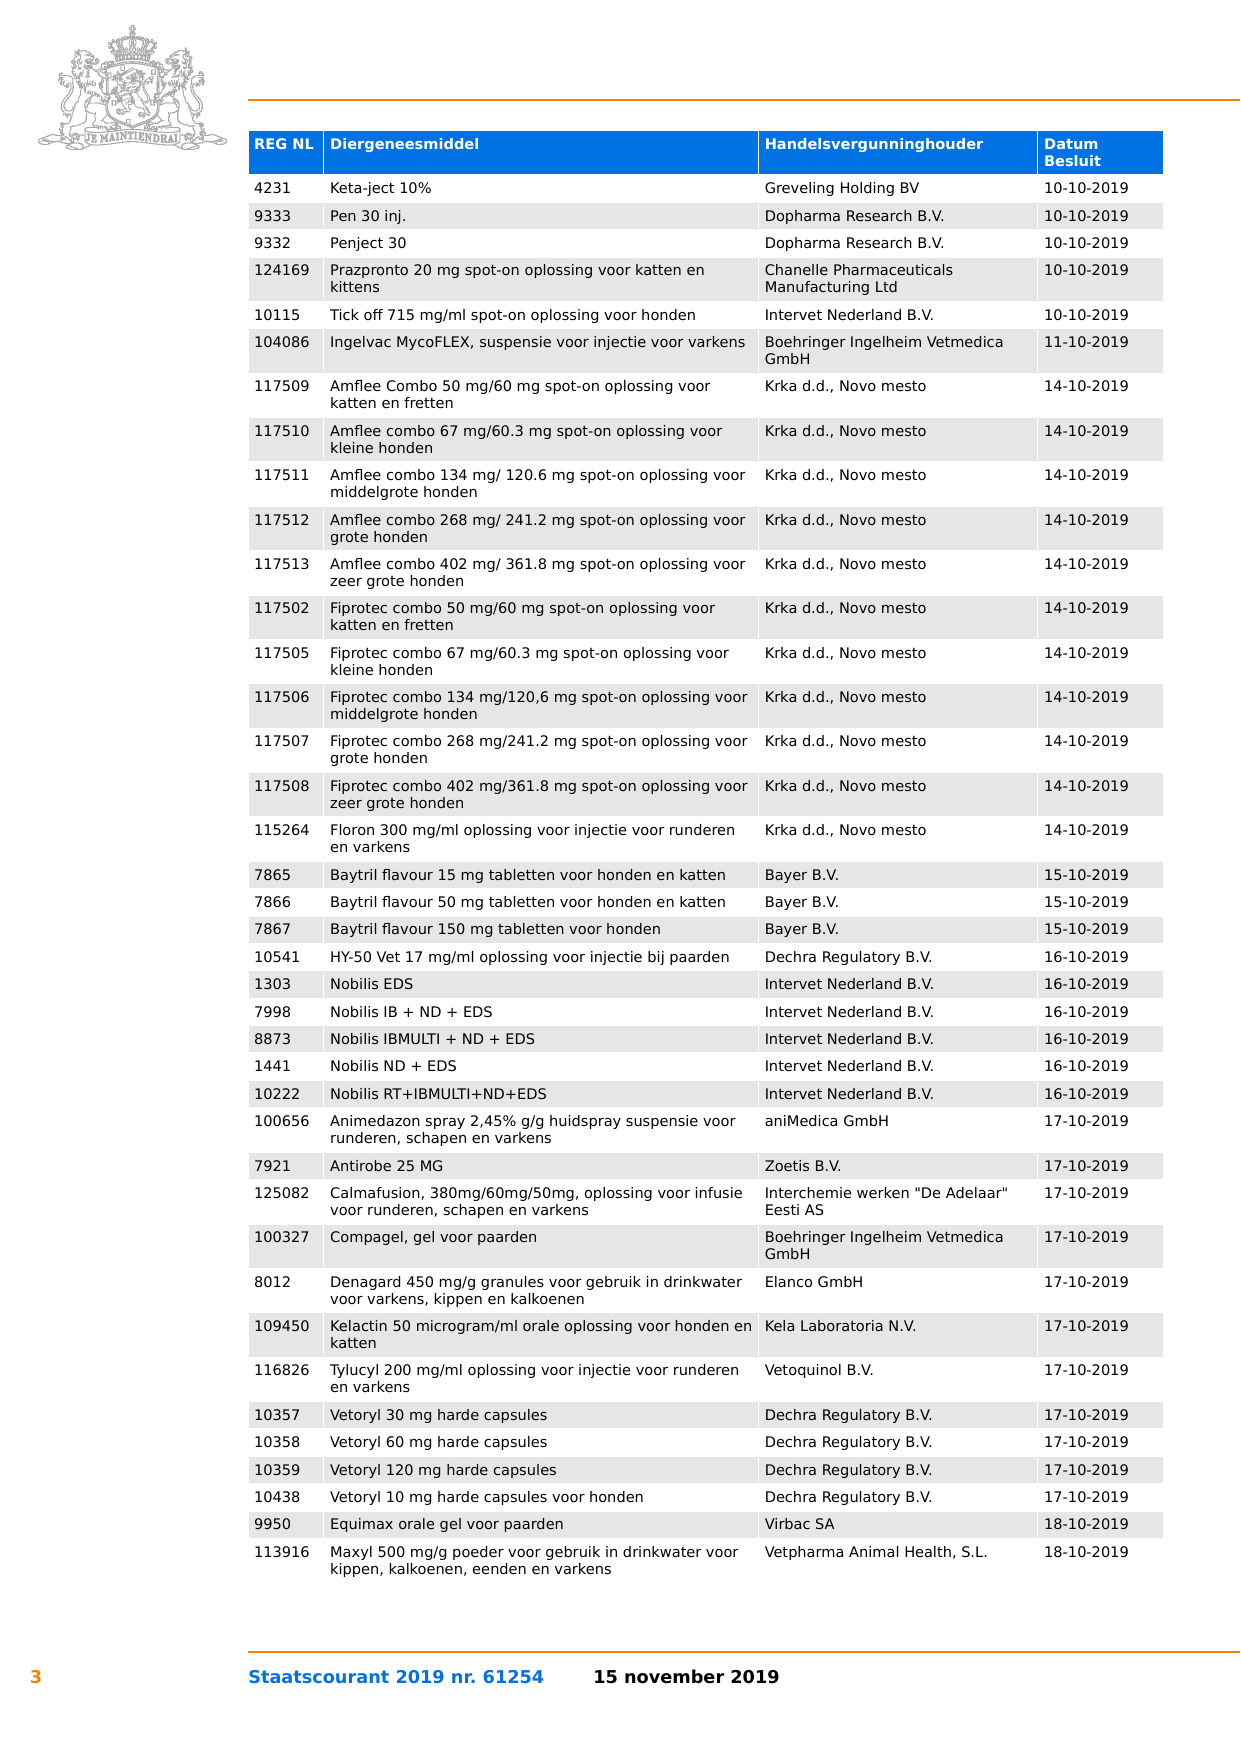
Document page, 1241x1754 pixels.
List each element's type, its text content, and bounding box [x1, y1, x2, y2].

table_cell 117513 [249, 551, 323, 594]
table_cell 10357 [249, 1402, 323, 1428]
table_cell Nobilis RT+IBMULTI+ND+EDS [324, 1081, 758, 1107]
table_cell Floron 300 mg/ml oplossing voor injectie voor runderen en varkens [324, 818, 758, 861]
table_cell 1303 [249, 971, 323, 998]
table_cell 100656 [249, 1108, 323, 1152]
table_cell Fiprotec combo 134 mg/120,6 mg spot-on oplossing voor middelgrote honden [324, 684, 758, 728]
table_cell 124169 [249, 258, 323, 301]
table_cell 117505 [249, 640, 323, 683]
table_cell 14-10-2019 [1038, 640, 1163, 683]
table_cell 17-10-2019 [1038, 1180, 1163, 1223]
table_cell 117511 [249, 463, 323, 506]
table_cell Penject 30 [324, 230, 758, 256]
table_cell 16-10-2019 [1038, 1081, 1163, 1107]
table_cell Baytril flavour 50 mg tabletten voor honden en katten [324, 889, 758, 916]
table_cell 117502 [249, 596, 323, 639]
table_cell Bayer B.V. [759, 917, 1037, 943]
table_cell Baytril flavour 150 mg tabletten voor honden [324, 917, 758, 943]
table_cell Intervet Nederland B.V. [759, 999, 1037, 1025]
table_cell 117508 [249, 773, 323, 816]
table_cell 10438 [249, 1484, 323, 1511]
table_cell 10-10-2019 [1038, 230, 1163, 256]
table_cell Boehringer Ingelheim Vetmedica GmbH [759, 1225, 1037, 1268]
table_header Datum Besluit [1038, 131, 1163, 174]
table_cell 109450 [249, 1313, 323, 1357]
table_cell Krka d.d., Novo mesto [759, 773, 1037, 816]
table_cell 9950 [249, 1512, 323, 1538]
table_cell Antirobe 25 MG [324, 1153, 758, 1179]
table_cell Fiprotec combo 268 mg/241.2 mg spot-on oplossing voor grote honden [324, 729, 758, 772]
table_cell 10222 [249, 1081, 323, 1107]
table_cell 17-10-2019 [1038, 1429, 1163, 1456]
table_cell 9332 [249, 230, 323, 256]
table_cell aniMedica GmbH [759, 1108, 1037, 1152]
table_cell Intervet Nederland B.V. [759, 971, 1037, 998]
table_cell Maxyl 500 mg/g poeder voor gebruik in drinkwater voor kippen, kalkoenen, eenden en varkens [324, 1539, 758, 1582]
table_cell 16-10-2019 [1038, 999, 1163, 1025]
table_cell 14-10-2019 [1038, 374, 1163, 417]
table_cell Animedazon spray 2,45% g/g huidspray suspensie voor runderen, schapen en varkens [324, 1108, 758, 1152]
table_cell Krka d.d., Novo mesto [759, 507, 1037, 550]
table_cell 10-10-2019 [1038, 258, 1163, 301]
table_cell Krka d.d., Novo mesto [759, 551, 1037, 594]
table_cell 10359 [249, 1457, 323, 1483]
table_cell 10541 [249, 944, 323, 970]
table_header Handelsvergunninghouder [759, 131, 1037, 174]
table_cell Dechra Regulatory B.V. [759, 1402, 1037, 1428]
table_cell Vetoryl 60 mg harde capsules [324, 1429, 758, 1456]
table_cell Greveling Holding BV [759, 175, 1037, 202]
table_cell 15-10-2019 [1038, 862, 1163, 888]
table_cell Pen 30 inj. [324, 203, 758, 229]
table_cell 16-10-2019 [1038, 1054, 1163, 1080]
table_cell Tylucyl 200 mg/ml oplossing voor injectie voor runderen en varkens [324, 1358, 758, 1401]
table_cell Dechra Regulatory B.V. [759, 1484, 1037, 1511]
table_cell Intervet Nederland B.V. [759, 1054, 1037, 1080]
table_cell Baytril flavour 15 mg tabletten voor honden en katten [324, 862, 758, 888]
table_cell HY-50 Vet 17 mg/ml oplossing voor injectie bij paarden [324, 944, 758, 970]
table_cell Compagel, gel voor paarden [324, 1225, 758, 1268]
table_cell 14-10-2019 [1038, 551, 1163, 594]
table_cell 10358 [249, 1429, 323, 1456]
table_cell 17-10-2019 [1038, 1358, 1163, 1401]
table_cell Amflee Combo 50 mg/60 mg spot-on oplossing voor katten en fretten [324, 374, 758, 417]
table_cell Fiprotec combo 67 mg/60.3 mg spot-on oplossing voor kleine honden [324, 640, 758, 683]
table_cell Krka d.d., Novo mesto [759, 684, 1037, 728]
table_cell Krka d.d., Novo mesto [759, 729, 1037, 772]
picture [38, 25, 227, 150]
table_cell 117509 [249, 374, 323, 417]
table_cell Kela Laboratoria N.V. [759, 1313, 1037, 1357]
table_cell 117506 [249, 684, 323, 728]
table_cell Fiprotec combo 50 mg/60 mg spot-on oplossing voor katten en fretten [324, 596, 758, 639]
table_cell Kelactin 50 microgram/ml orale oplossing voor honden en katten [324, 1313, 758, 1357]
table_cell Elanco GmbH [759, 1269, 1037, 1312]
table_cell Amflee combo 268 mg/ 241.2 mg spot-on oplossing voor grote honden [324, 507, 758, 550]
table_cell Calmafusion, 380mg/60mg/50mg, oplossing voor infusie voor runderen, schapen en varkens [324, 1180, 758, 1223]
table_cell Dechra Regulatory B.V. [759, 944, 1037, 970]
table_cell 10-10-2019 [1038, 203, 1163, 229]
table_cell 17-10-2019 [1038, 1484, 1163, 1511]
table_cell 117510 [249, 418, 323, 461]
table_cell Krka d.d., Novo mesto [759, 463, 1037, 506]
table_cell Nobilis IB + ND + EDS [324, 999, 758, 1025]
table_header Diergeneesmiddel [324, 131, 758, 174]
table_cell Amflee combo 402 mg/ 361.8 mg spot-on oplossing voor zeer grote honden [324, 551, 758, 594]
table_cell Interchemie werken "De Adelaar" Eesti AS [759, 1180, 1037, 1223]
table_cell 7867 [249, 917, 323, 943]
table_cell 10115 [249, 302, 323, 328]
table_cell 17-10-2019 [1038, 1225, 1163, 1268]
table_header REG NL [249, 131, 323, 174]
table_cell Vetoryl 120 mg harde capsules [324, 1457, 758, 1483]
table_cell 4231 [249, 175, 323, 202]
table_cell 14-10-2019 [1038, 818, 1163, 861]
table_cell 14-10-2019 [1038, 507, 1163, 550]
table_cell 7998 [249, 999, 323, 1025]
table_cell 18-10-2019 [1038, 1539, 1163, 1582]
table_cell Prazpronto 20 mg spot-on oplossing voor katten en kittens [324, 258, 758, 301]
table_cell Keta-ject 10% [324, 175, 758, 202]
table_cell 14-10-2019 [1038, 773, 1163, 816]
table_cell Krka d.d., Novo mesto [759, 374, 1037, 417]
table_cell 18-10-2019 [1038, 1512, 1163, 1538]
table_cell 14-10-2019 [1038, 596, 1163, 639]
table_cell Vetoquinol B.V. [759, 1358, 1037, 1401]
table_cell Krka d.d., Novo mesto [759, 640, 1037, 683]
table_cell 17-10-2019 [1038, 1457, 1163, 1483]
table_cell 11-10-2019 [1038, 329, 1163, 373]
table_cell 7865 [249, 862, 323, 888]
table_cell 10-10-2019 [1038, 302, 1163, 328]
table_cell 9333 [249, 203, 323, 229]
table_cell Amflee combo 134 mg/ 120.6 mg spot-on oplossing voor middelgrote honden [324, 463, 758, 506]
table_cell Amflee combo 67 mg/60.3 mg spot-on oplossing voor kleine honden [324, 418, 758, 461]
table_cell Dopharma Research B.V. [759, 203, 1037, 229]
table_cell 125082 [249, 1180, 323, 1223]
table_cell Vetpharma Animal Health, S.L. [759, 1539, 1037, 1582]
table_cell Denagard 450 mg/g granules voor gebruik in drinkwater voor varkens, kippen en kalkoenen [324, 1269, 758, 1312]
table_cell 15-10-2019 [1038, 917, 1163, 943]
table_cell 10-10-2019 [1038, 175, 1163, 202]
table_cell Intervet Nederland B.V. [759, 302, 1037, 328]
table_cell Krka d.d., Novo mesto [759, 596, 1037, 639]
table_cell 16-10-2019 [1038, 971, 1163, 998]
table_cell 14-10-2019 [1038, 463, 1163, 506]
table_cell 113916 [249, 1539, 323, 1582]
table_cell Vetoryl 10 mg harde capsules voor honden [324, 1484, 758, 1511]
table_cell Nobilis ND + EDS [324, 1054, 758, 1080]
table_cell Vetoryl 30 mg harde capsules [324, 1402, 758, 1428]
table_cell Nobilis IBMULTI + ND + EDS [324, 1026, 758, 1052]
table_cell 117507 [249, 729, 323, 772]
table_cell 14-10-2019 [1038, 684, 1163, 728]
table_cell Bayer B.V. [759, 862, 1037, 888]
table_cell 14-10-2019 [1038, 729, 1163, 772]
table_cell 1441 [249, 1054, 323, 1080]
table_cell 14-10-2019 [1038, 418, 1163, 461]
table_cell 16-10-2019 [1038, 1026, 1163, 1052]
table_cell Chanelle Pharmaceuticals Manufacturing Ltd [759, 258, 1037, 301]
table_cell 115264 [249, 818, 323, 861]
table_cell Ingelvac MycoFLEX, suspensie voor injectie voor varkens [324, 329, 758, 373]
table_cell Nobilis EDS [324, 971, 758, 998]
table_cell 7921 [249, 1153, 323, 1179]
table_cell 100327 [249, 1225, 323, 1268]
table_cell Zoetis B.V. [759, 1153, 1037, 1179]
table_cell Intervet Nederland B.V. [759, 1026, 1037, 1052]
table_cell 17-10-2019 [1038, 1313, 1163, 1357]
table_cell 104086 [249, 329, 323, 373]
table_cell 17-10-2019 [1038, 1269, 1163, 1312]
table_cell Tick off 715 mg/ml spot-on oplossing voor honden [324, 302, 758, 328]
table_cell Bayer B.V. [759, 889, 1037, 916]
table_cell 7866 [249, 889, 323, 916]
table_cell 15-10-2019 [1038, 889, 1163, 916]
table_cell Boehringer Ingelheim Vetmedica GmbH [759, 329, 1037, 373]
table_cell Dechra Regulatory B.V. [759, 1429, 1037, 1456]
table_cell Intervet Nederland B.V. [759, 1081, 1037, 1107]
table_cell 16-10-2019 [1038, 944, 1163, 970]
table_cell 8873 [249, 1026, 323, 1052]
table_cell Equimax orale gel voor paarden [324, 1512, 758, 1538]
table_cell Fiprotec combo 402 mg/361.8 mg spot-on oplossing voor zeer grote honden [324, 773, 758, 816]
table_cell 17-10-2019 [1038, 1402, 1163, 1428]
table_cell Dopharma Research B.V. [759, 230, 1037, 256]
table_cell Krka d.d., Novo mesto [759, 818, 1037, 861]
table_cell 17-10-2019 [1038, 1153, 1163, 1179]
table_cell Krka d.d., Novo mesto [759, 418, 1037, 461]
table_cell 116826 [249, 1358, 323, 1401]
table_cell 8012 [249, 1269, 323, 1312]
table_cell 117512 [249, 507, 323, 550]
table_cell Dechra Regulatory B.V. [759, 1457, 1037, 1483]
table_cell Virbac SA [759, 1512, 1037, 1538]
table_cell 17-10-2019 [1038, 1108, 1163, 1152]
